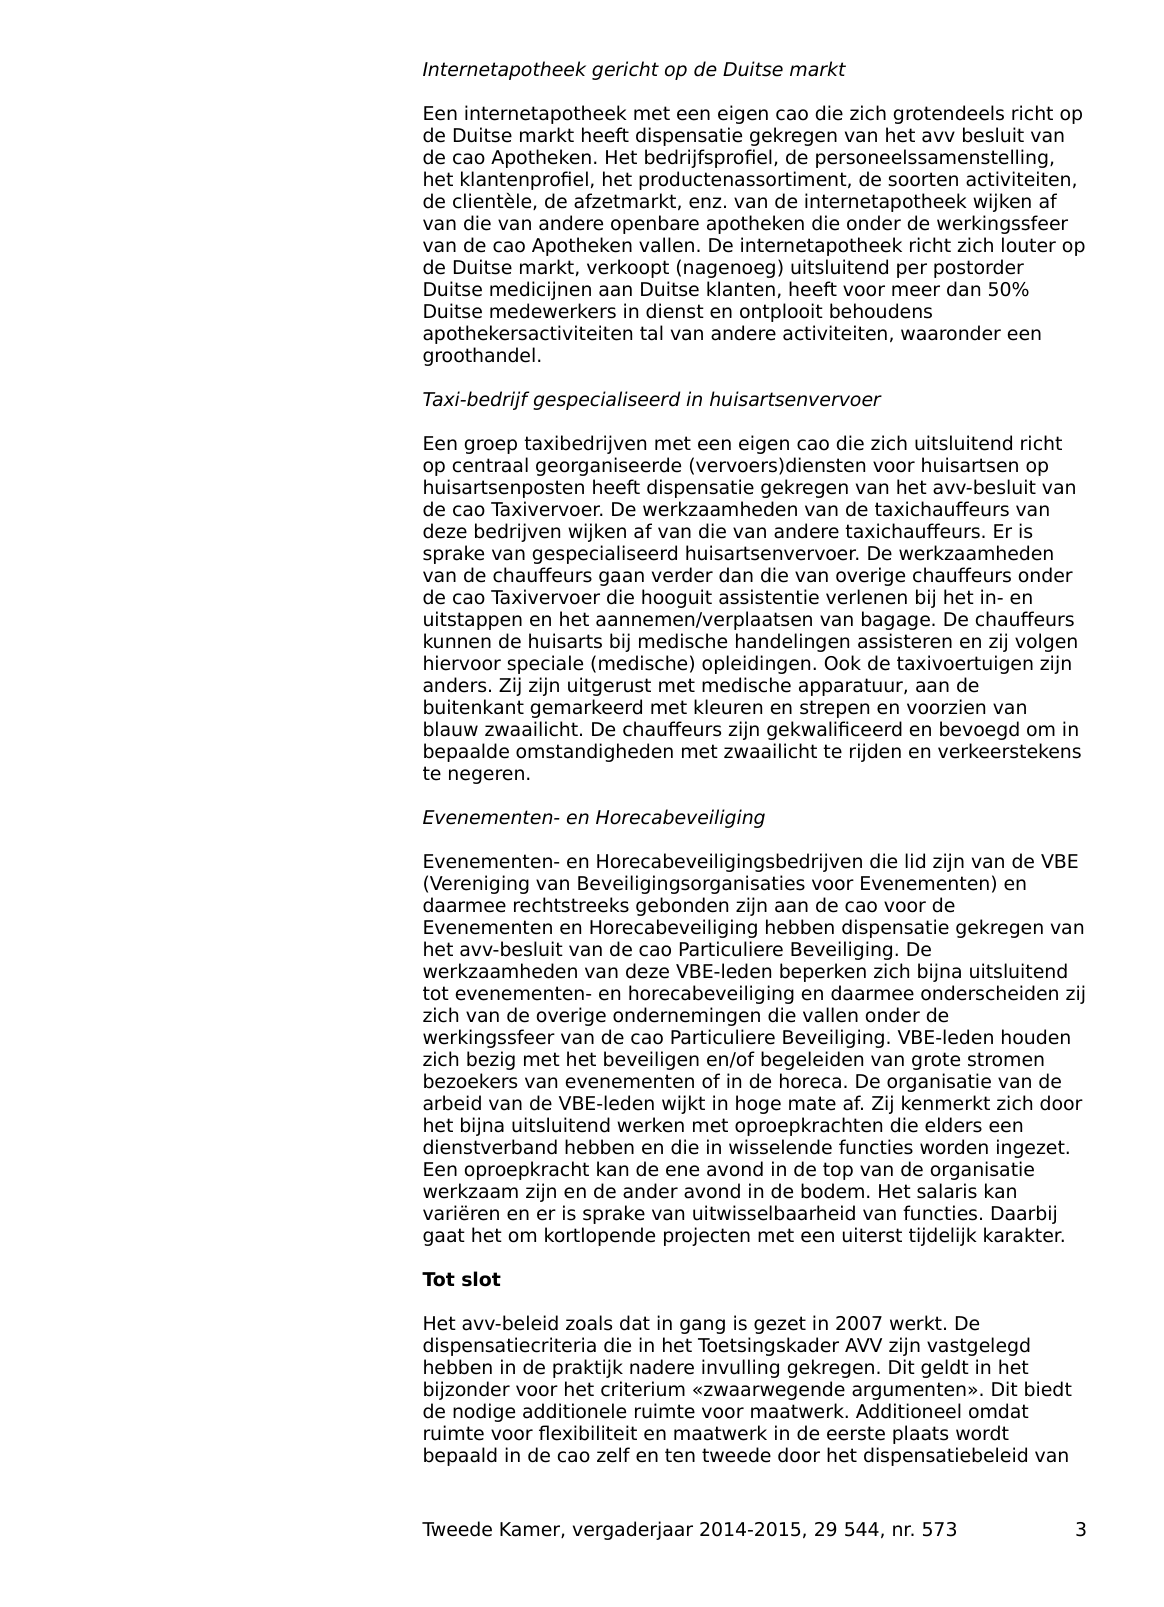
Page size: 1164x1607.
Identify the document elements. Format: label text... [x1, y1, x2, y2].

subtitle Evenementen- en Horecabeveiliging [422, 807, 1087, 829]
subtitle Taxi-bedrijf gespecialiseerd in huisartsenvervoer [422, 389, 1087, 411]
text Een groep taxibedrijven met een eigen cao die zich uitsluitend richt op centraal georganiseerde (vervoers)diensten voor huisartsen op huisartsenposten heeft dispensatie gekregen van het avv-besluit van de cao Taxivervoer. De werkzaamheden van de taxichauffeurs van deze bedrijven wijken af van die van andere taxichauffeurs. Er is sprake van gespecialiseerd huisartsenvervoer. De werkzaamheden van de chauffeurs gaan verder dan die van overige chauffeurs onder de cao Taxivervoer die hooguit assistentie verlenen bij het in- en uitstappen en het aannemen/verplaatsen van bagage. De chauffeurs kunnen de huisarts bij medische handelingen assisteren en zij volgen hiervoor speciale (medische) opleidingen. Ook de taxivoertuigen zijn anders. Zij zijn uitgerust met medische apparatuur, aan de buitenkant gemarkeerd met kleuren en strepen en voorzien van blauw zwaailicht. De chauffeurs zijn gekwalificeerd en bevoegd om in bepaalde omstandigheden met zwaailicht te rijden en verkeerstekens te negeren. [422, 433, 1087, 785]
subtitle Tot slot [422, 1269, 1087, 1291]
text Een internetapotheek met een eigen cao die zich grotendeels richt op de Duitse markt heeft dispensatie gekregen van het avv besluit van de cao Apotheken. Het bedrijfsprofiel, de personeelssamenstelling, het klantenprofiel, het productenassortiment, de soorten activiteiten, de clientèle, de afzetmarkt, enz. van de internetapotheek wijken af van die van andere openbare apotheken die onder de werkingssfeer van de cao Apotheken vallen. De internetapotheek richt zich louter op de Duitse markt, verkoopt (nagenoeg) uitsluitend per postorder Duitse medicijnen aan Duitse klanten, heeft voor meer dan 50% Duitse medewerkers in dienst en ontplooit behoudens apothekersactiviteiten tal van andere activiteiten, waaronder een groothandel. [422, 103, 1087, 367]
subtitle Internetapotheek gericht op de Duitse markt [422, 59, 1087, 81]
text Evenementen- en Horecabeveiligingsbedrijven die lid zijn van de VBE (Vereniging van Beveiligingsorganisaties voor Evenementen) en daarmee rechtstreeks gebonden zijn aan de cao voor de Evenementen en Horecabeveiliging hebben dispensatie gekregen van het avv-besluit van de cao Particuliere Beveiliging. De werkzaamheden van deze VBE-leden beperken zich bijna uitsluitend tot evenementen- en horecabeveiliging en daarmee onderscheiden zij zich van de overige ondernemingen die vallen onder de werkingssfeer van de cao Particuliere Beveiliging. VBE-leden houden zich bezig met het beveiligen en/of begeleiden van grote stromen bezoekers van evenementen of in de horeca. De organisatie van de arbeid van de VBE-leden wijkt in hoge mate af. Zij kenmerkt zich door het bijna uitsluitend werken met oproepkrachten die elders een dienstverband hebben en die in wisselende functies worden ingezet. Een oproepkracht kan de ene avond in de top van de organisatie werkzaam zijn en de ander avond in de bodem. Het salaris kan variëren en er is sprake van uitwisselbaarheid van functies. Daarbij gaat het om kortlopende projecten met een uiterst tijdelijk karakter. [422, 851, 1087, 1247]
text Het avv-beleid zoals dat in gang is gezet in 2007 werkt. De dispensatiecriteria die in het Toetsingskader AVV zijn vastgelegd hebben in de praktijk nadere invulling gekregen. Dit geldt in het bijzonder voor het criterium «zwaarwegende argumenten». Dit biedt de nodige additionele ruimte voor maatwerk. Additioneel omdat ruimte voor flexibiliteit en maatwerk in de eerste plaats wordt bepaald in de cao zelf en ten tweede door het dispensatiebeleid van [422, 1313, 1087, 1467]
